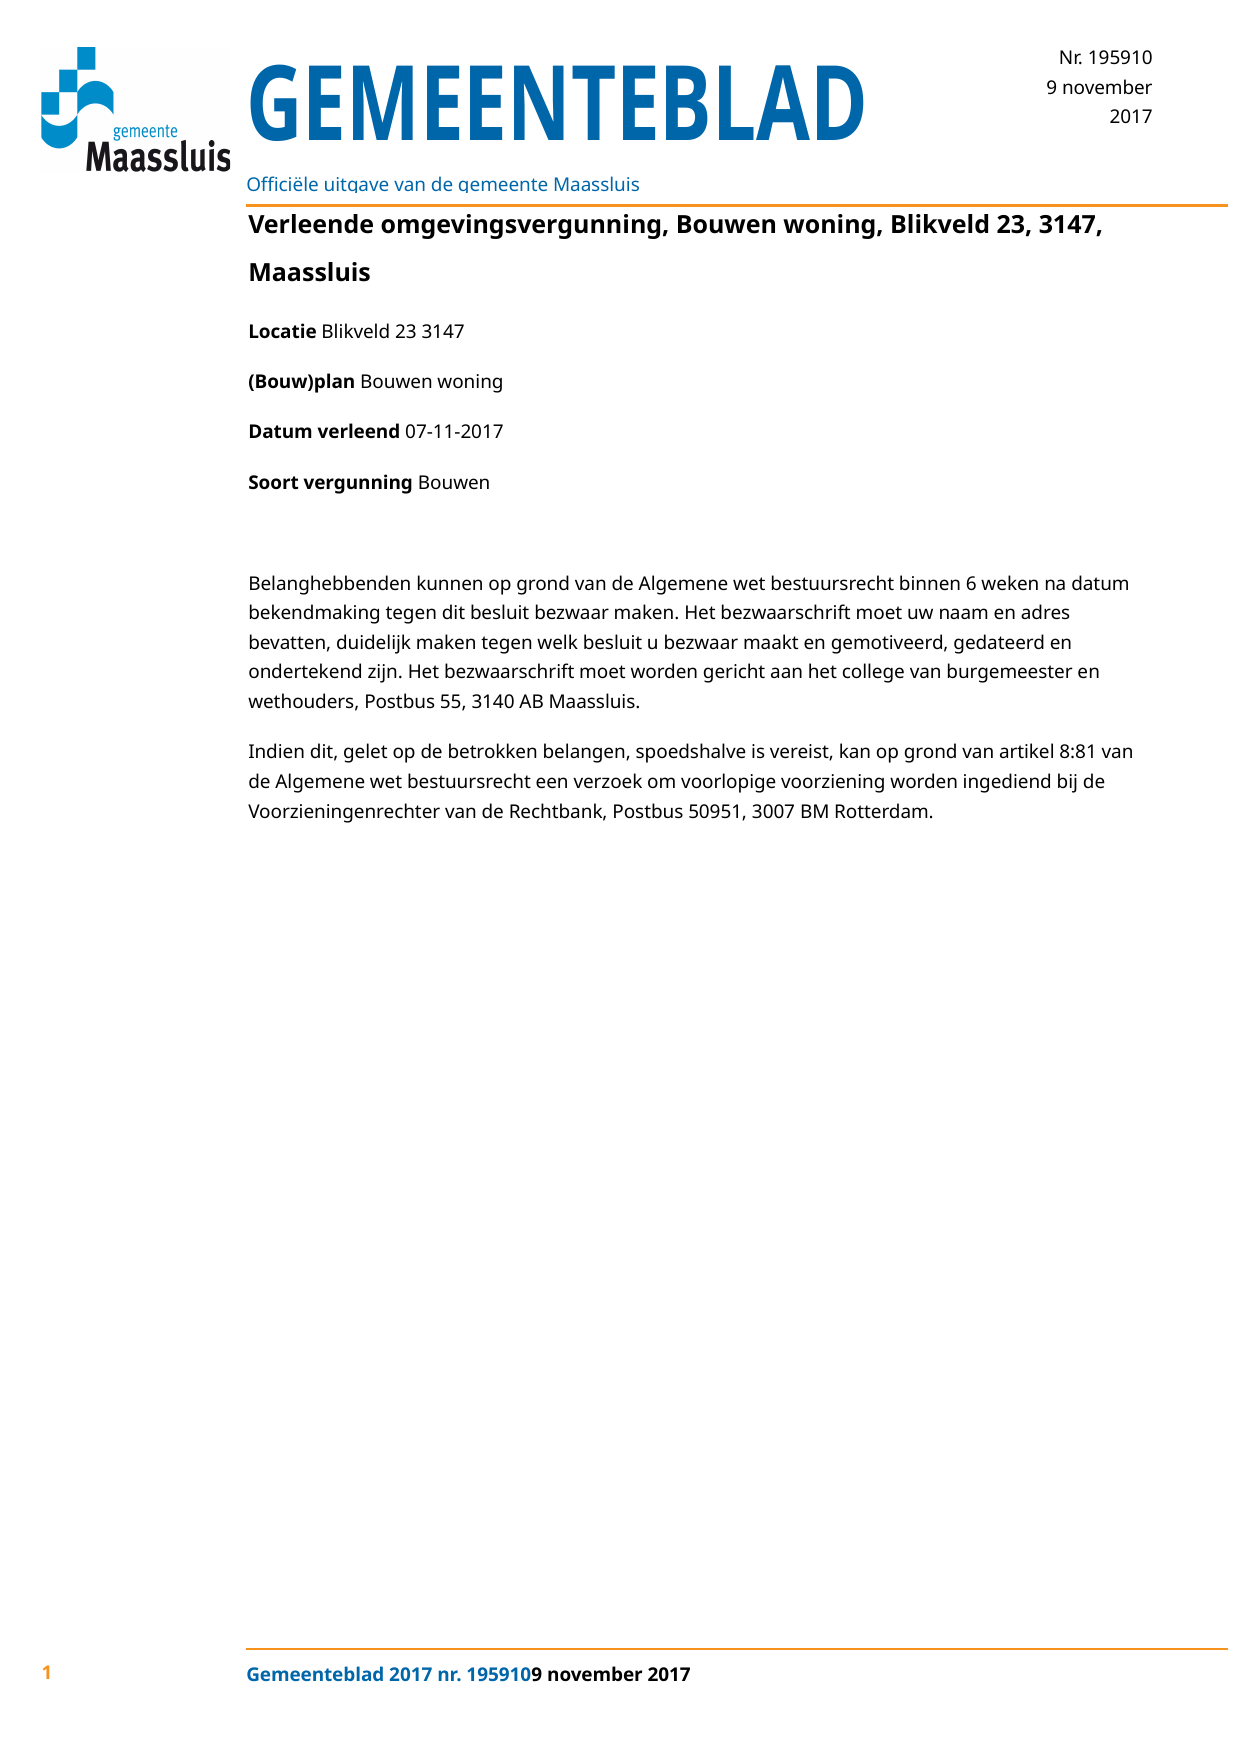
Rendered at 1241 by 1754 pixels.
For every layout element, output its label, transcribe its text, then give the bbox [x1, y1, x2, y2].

picture [41, 47, 231, 172]
text Belanghebbenden kunnen op grond van de Algemene wet bestuursrecht binnen 6 weken na datum bekendmaking tegen dit besluit bezwaar maken. Het bezwaarschrift moet uw naam en adres bevatten, duidelijk maken tegen welk besluit u bezwaar maakt en gemotiveerd, gedateerd en ondertekend zijn. Het bezwaarschrift moet worden gericht aan het college van burgemeester en wethouders, Postbus 55, 3140 AB Maassluis. [248, 570, 1152, 714]
text Indien dit, gelet op de betrokken belangen, spoedshalve is vereist, kan op grond van artikel 8:81 van de Algemene wet bestuursrecht een verzoek om voorlopige voorziening worden ingediend bij de Voorzieningenrechter van de Rechtbank, Postbus 50951, 3007 BM Rotterdam. [248, 739, 1152, 824]
text Verleende omgevingsvergunning, Bouwen woning, Blikveld 23, 3147, Maassluis [248, 207, 1152, 288]
text Soort vergunning Bouwen [248, 469, 1152, 495]
picture [41, 47, 77, 92]
text Locatie Blikveld 23 3147 [248, 318, 1152, 344]
text (Bouw)plan Bouwen woning [248, 368, 1152, 394]
text Datum verleend 07-11-2017 [248, 419, 1152, 444]
